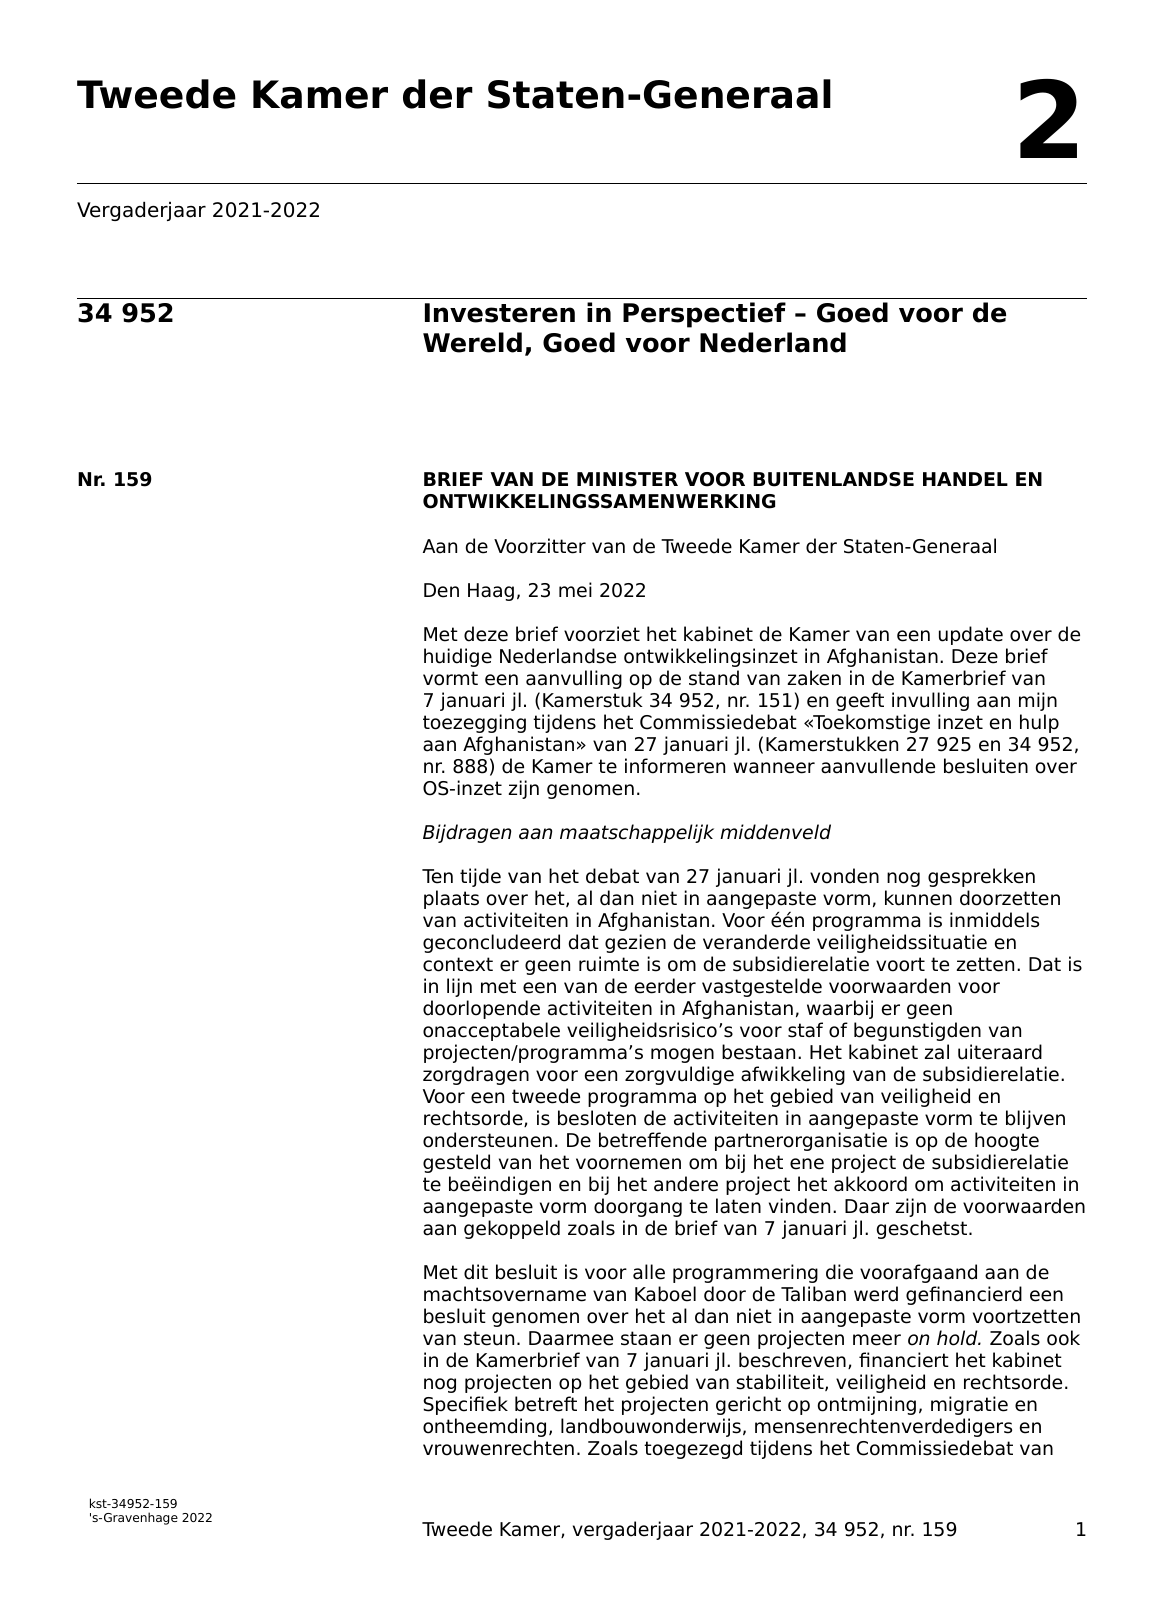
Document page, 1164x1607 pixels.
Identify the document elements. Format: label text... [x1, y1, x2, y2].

text Aan de Voorzitter van de Tweede Kamer der Staten-Generaal [422, 536, 1087, 557]
table_header Tweede Kamer der Staten-Generaal [77, 59, 886, 183]
table_header 2 [886, 59, 1087, 183]
text 's-Gravenhage 2022 [88, 1511, 323, 1525]
text Met deze brief voorziet het kabinet de Kamer van een update over de huidige Nederlandse ontwikkelingsinzet in Afghanistan. Deze brief vormt een aanvulling op de stand van zaken in de Kamerbrief van 7 januari jl. (Kamerstuk 34 952, nr. 151) en geeft invulling aan mijn toezegging tijdens het Commissiedebat «Toekomstige inzet en hulp aan Afghanistan» van 27 januari jl. (Kamerstukken 27 925 en 34 952, nr. 888) de Kamer te informeren wanneer aanvullende besluiten over OS-inzet zijn genomen. [422, 624, 1087, 800]
text Ten tijde van het debat van 27 januari jl. vonden nog gesprekken plaats over het, al dan niet in aangepaste vorm, kunnen doorzetten van activiteiten in Afghanistan. Voor één programma is inmiddels geconcludeerd dat gezien de veranderde veiligheidssituatie en context er geen ruimte is om de subsidierelatie voort te zetten. Dat is in lijn met een van de eerder vastgestelde voorwaarden voor doorlopende activiteiten in Afghanistan, waarbij er geen onacceptabele veiligheidsrisico’s voor staf of begunstigden van projecten/programma’s mogen bestaan. Het kabinet zal uiteraard zorgdragen voor een zorgvuldige afwikkeling van de subsidierelatie. Voor een tweede programma op het gebied van veiligheid en rechtsorde, is besloten de activiteiten in aangepaste vorm te blijven ondersteunen. De betreffende partnerorganisatie is op de hoogte gesteld van het voornemen om bij het ene project de subsidierelatie te beëindigen en bij het andere project het akkoord om activiteiten in aangepaste vorm doorgang te laten vinden. Daar zijn de voorwaarden aan gekoppeld zoals in de brief van 7 januari jl. geschetst. [422, 866, 1087, 1240]
subtitle 34 952 Investeren in Perspectief – Goed voor de Wereld, Goed voor Nederland [77, 299, 1087, 358]
text kst-34952-159 [88, 1497, 323, 1511]
table_cell Vergaderjaar 2021-2022 [77, 184, 1087, 298]
text Met dit besluit is voor alle programmering die voorafgaand aan de machtsovername van Kaboel door de Taliban werd gefinancierd een besluit genomen over het al dan niet in aangepaste vorm voortzetten van steun. Daarmee staan er geen projecten meer on hold. Zoals ook in de Kamerbrief van 7 januari jl. beschreven, financiert het kabinet nog projecten op het gebied van stabiliteit, veiligheid en rechtsorde. Specifiek betreft het projecten gericht op ontmijning, migratie en ontheemding, landbouwonderwijs, mensenrechtenverdedigers en vrouwenrechten. Zoals toegezegd tijdens het Commissiedebat van [422, 1262, 1087, 1460]
subtitle Bijdragen aan maatschappelijk middenveld [422, 822, 1087, 844]
subtitle Nr. 159 BRIEF VAN DE MINISTER VOOR BUITENLANDSE HANDEL EN ONTWIKKELINGSSAMENWERKING [77, 469, 1087, 513]
text Den Haag, 23 mei 2022 [422, 580, 1087, 602]
